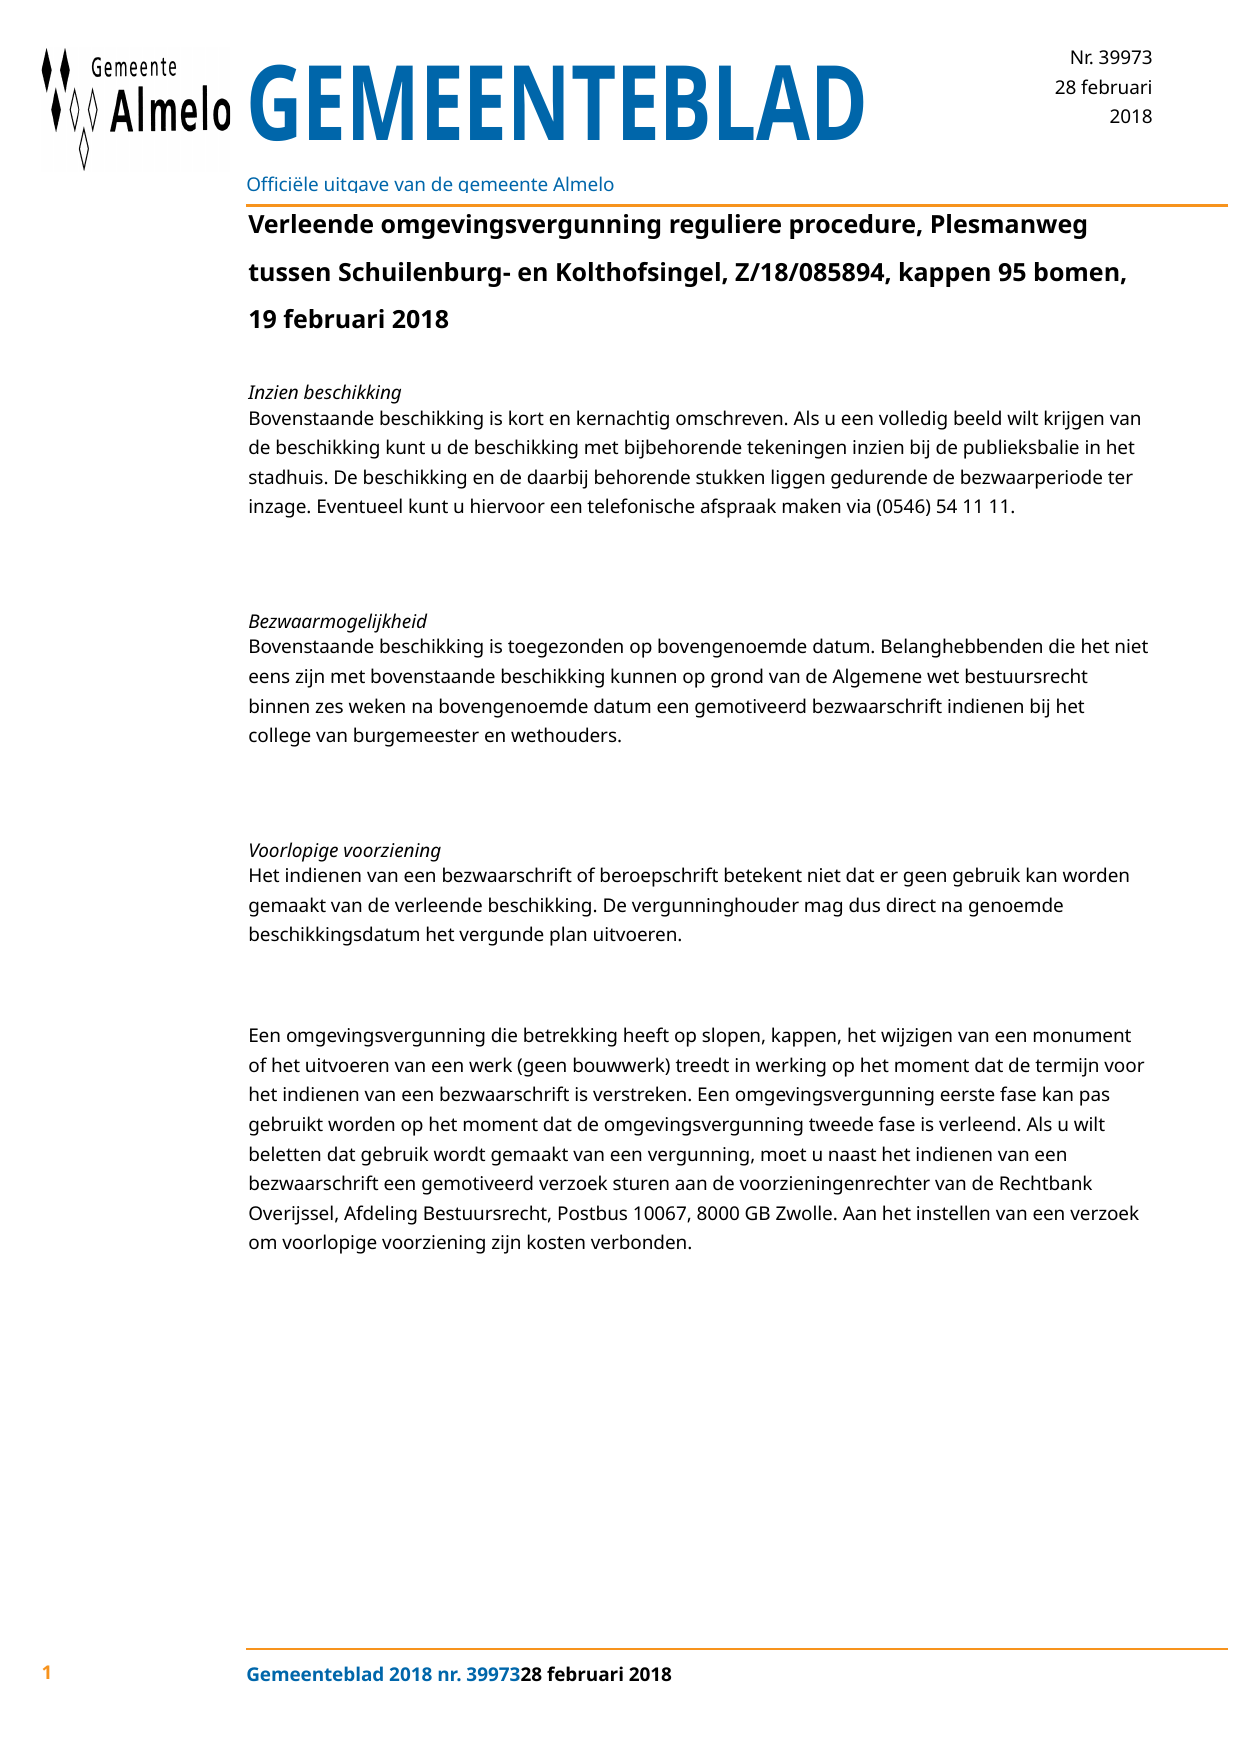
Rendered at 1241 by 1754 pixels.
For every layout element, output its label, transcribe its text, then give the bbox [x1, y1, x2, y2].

text Bovenstaande beschikking is kort en kernachtig omschreven. Als u een volledig beeld wilt krijgen van de beschikking kunt u de beschikking met bijbehorende tekeningen inzien bij de publieksbalie in het stadhuis. De beschikking en de daarbij behorende stukken liggen gedurende de bezwaarperiode ter inzage. Eventueel kunt u hiervoor een telefonische afspraak maken via (0546) 54 11 11. [248, 405, 1152, 519]
picture [41, 47, 231, 172]
text Een omgevingsvergunning die betrekking heeft op slopen, kappen, het wijzigen van een monument of het uitvoeren van een werk (geen bouwwerk) treedt in werking op het moment dat de termijn voor het indienen van een bezwaarschrift is verstreken. Een omgevingsvergunning eerste fase kan pas gebruikt worden op het moment dat de omgevingsvergunning tweede fase is verleend. Als u wilt beletten dat gebruik wordt gemaakt van een vergunning, moet u naast het indienen van een bezwaarschrift een gemotiveerd verzoek sturen aan de voorzieningenrechter van de Rechtbank Overijssel, Afdeling Bestuursrecht, Postbus 10067, 8000 GB Zwolle. Aan het instellen van een verzoek om voorlopige voorziening zijn kosten verbonden. [248, 1022, 1152, 1255]
text Verleende omgevingsvergunning reguliere procedure, Plesmanweg tussen Schuilenburg- en Kolthofsingel, Z/18/085894, kappen 95 bomen, 19 februari 2018 [248, 207, 1152, 336]
text Bovenstaande beschikking is toegezonden op bovengenoemde datum. Belanghebbenden die het niet eens zijn met bovenstaande beschikking kunnen op grond van de Algemene wet bestuursrecht binnen zes weken na bovengenoemde datum een gemotiveerd bezwaarschrift indienen bij het college van burgemeester en wethouders. [248, 634, 1152, 748]
text Het indienen van een bezwaarschrift of beroepschrift betekent niet dat er geen gebruik kan worden gemaakt van de verleende beschikking. De vergunninghouder mag dus direct na genoemde beschikkingsdatum het vergunde plan uitvoeren. [248, 862, 1152, 947]
text Inzien beschikking [248, 379, 1152, 405]
text Voorlopige voorziening [248, 837, 1152, 862]
text Bezwaarmogelijkheid [248, 608, 1152, 634]
